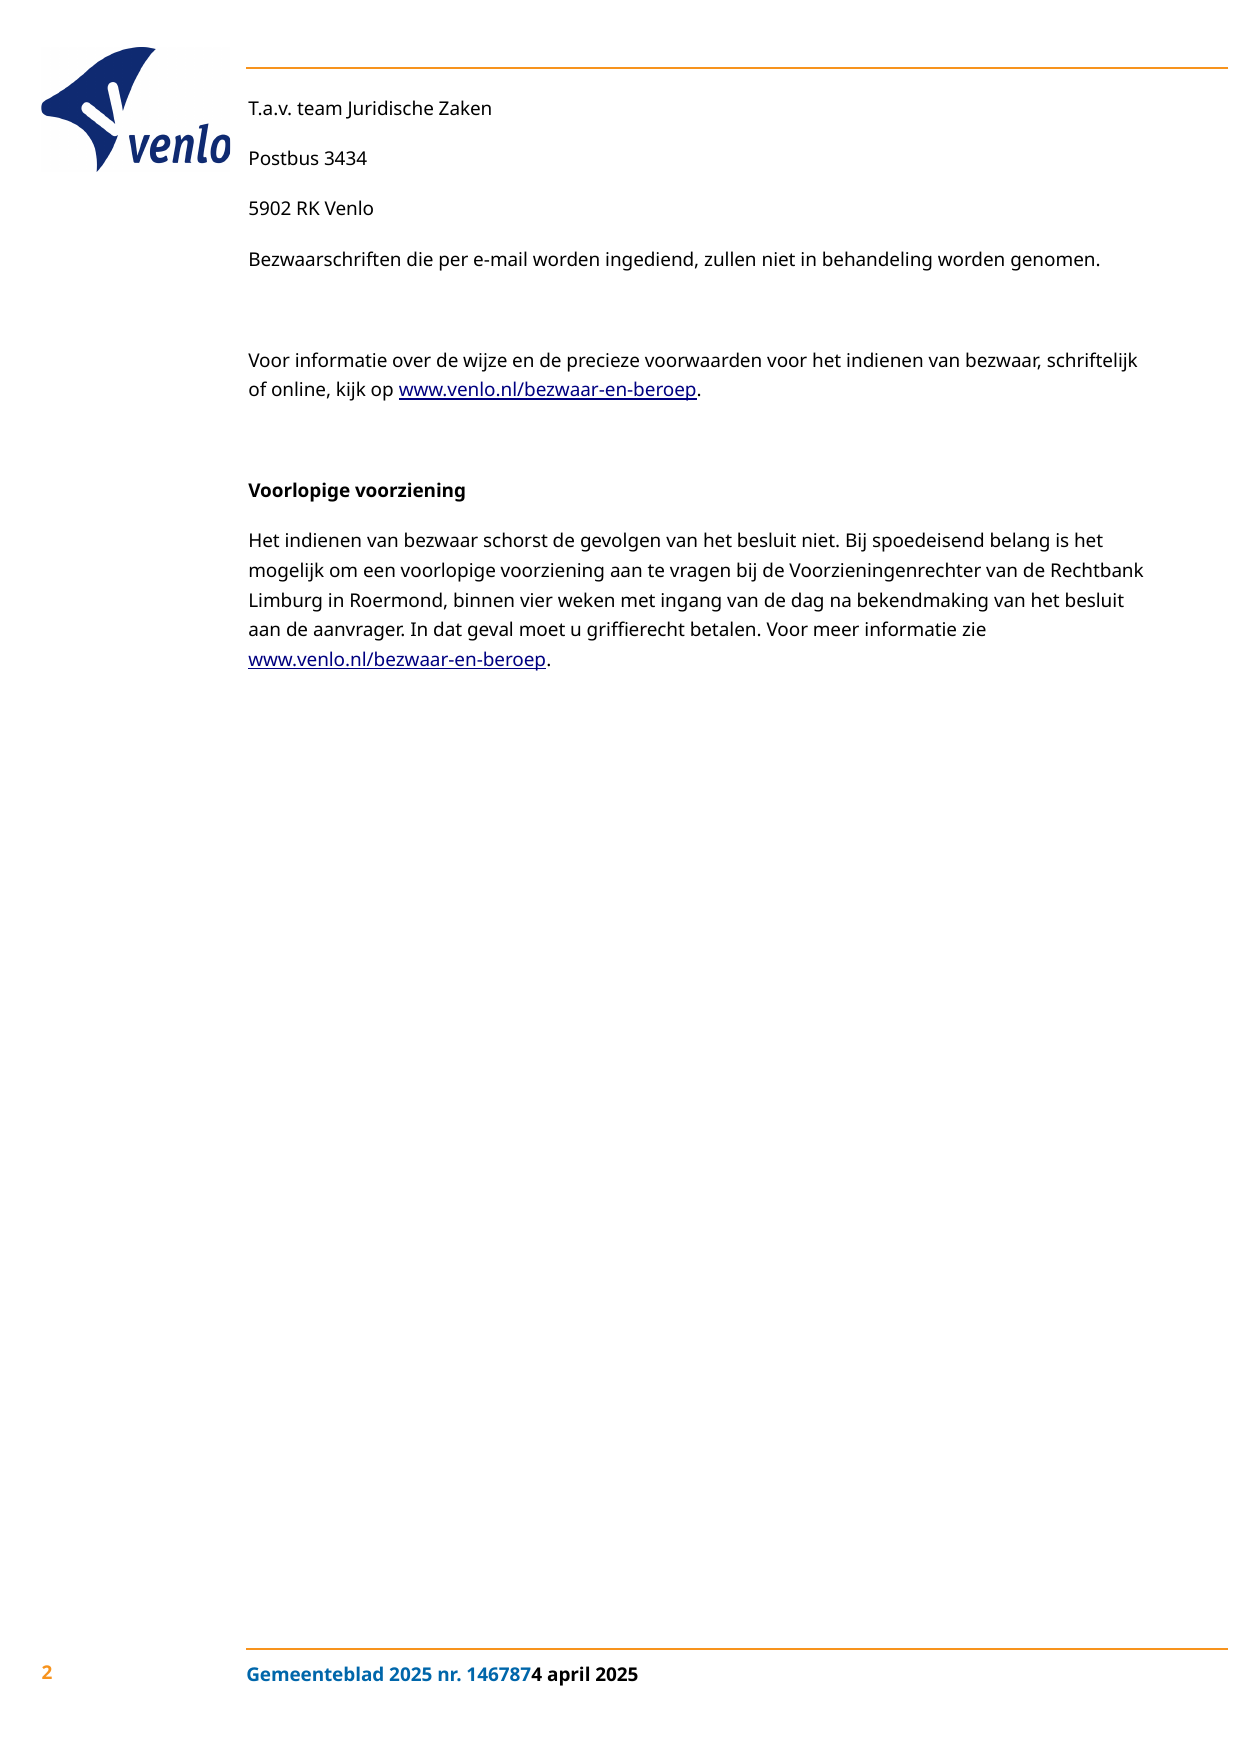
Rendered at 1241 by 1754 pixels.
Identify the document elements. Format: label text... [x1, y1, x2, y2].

text 5902 RK Venlo [248, 196, 1152, 221]
text Het indienen van bezwaar schorst de gevolgen van het besluit niet. Bij spoedeisend belang is het mogelijk om een voorlopige voorziening aan te vragen bij de Voorzieningenrechter van de Rechtbank Limburg in Roermond, binnen vier weken met ingang van de dag na bekendmaking van het besluit aan de aanvrager. In dat geval moet u griffierecht betalen. Voor meer informatie zie www.venlo.nl/bezwaar-en-beroep. [248, 528, 1152, 672]
text Bezwaarschriften die per e-mail worden ingediend, zullen niet in behandeling worden genomen. [248, 246, 1152, 272]
text Voorlopige voorziening [248, 477, 1152, 503]
text Voor informatie over de wijze en de precieze voorwaarden voor het indienen van bezwaar, schriftelijk of online, kijk op www.venlo.nl/bezwaar-en-beroep. [248, 347, 1152, 402]
text Postbus 3434 [248, 145, 1152, 171]
text T.a.v. team Juridische Zaken [248, 95, 1152, 121]
picture [41, 47, 231, 172]
